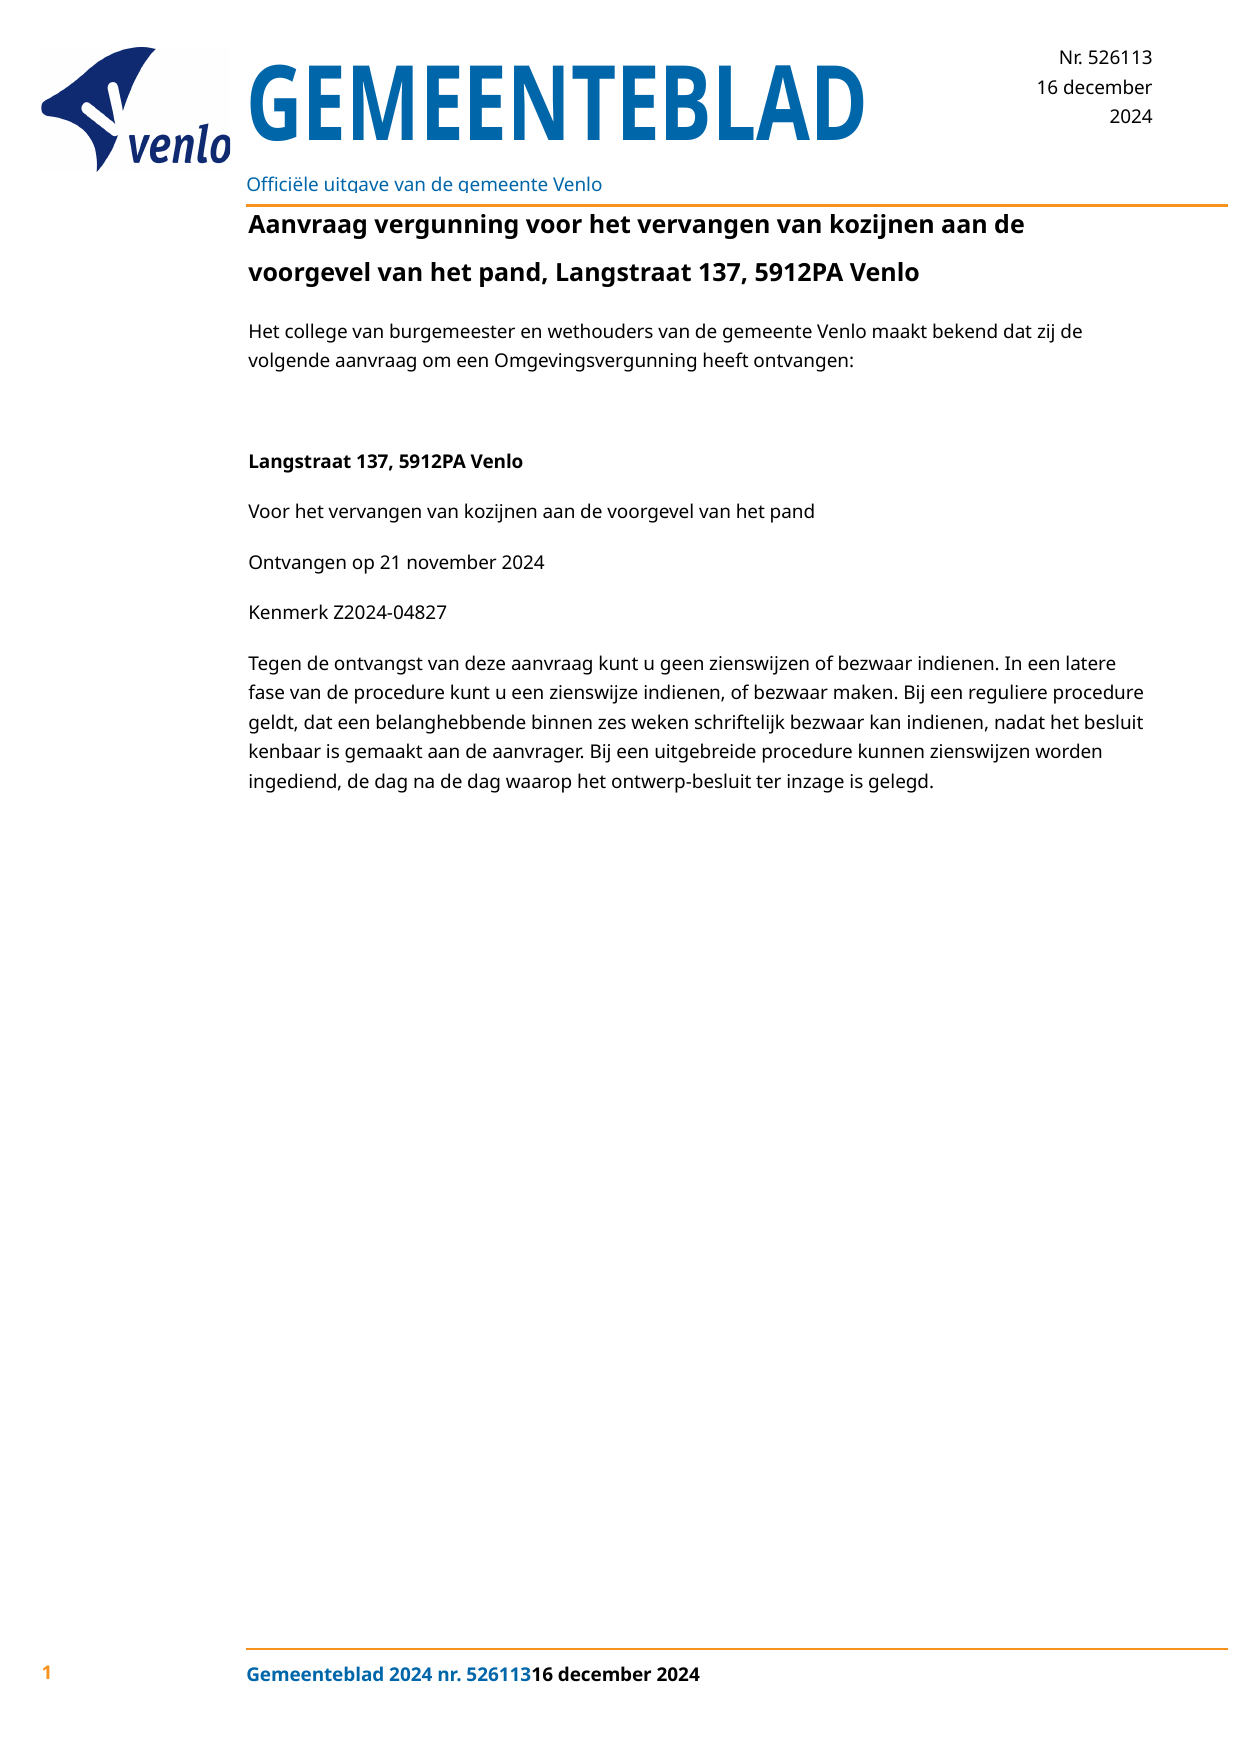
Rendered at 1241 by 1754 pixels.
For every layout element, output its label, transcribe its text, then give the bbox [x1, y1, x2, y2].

text Tegen de ontvangst van deze aanvraag kunt u geen zienswijzen of bezwaar indienen. In een latere fase van de procedure kunt u een zienswijze indienen, of bezwaar maken. Bij een reguliere procedure geldt, dat een belanghebbende binnen zes weken schriftelijk bezwaar kan indienen, nadat het besluit kenbaar is gemaakt aan de aanvrager. Bij een uitgebreide procedure kunnen zienswijzen worden ingediend, de dag na de dag waarop het ontwerp-besluit ter inzage is gelegd. [248, 650, 1152, 794]
text Langstraat 137, 5912PA Venlo [248, 448, 1152, 474]
text Aanvraag vergunning voor het vervangen van kozijnen aan de voorgevel van het pand, Langstraat 137, 5912PA Venlo [248, 207, 1152, 288]
text Het college van burgemeester en wethouders van de gemeente Venlo maakt bekend dat zij de volgende aanvraag om een Omgevingsvergunning heeft ontvangen: [248, 318, 1152, 373]
text Kenmerk Z2024-04827 [248, 599, 1152, 625]
picture [41, 47, 231, 172]
text Voor het vervangen van kozijnen aan de voorgevel van het pand [248, 499, 1152, 524]
text Ontvangen op 21 november 2024 [248, 549, 1152, 575]
